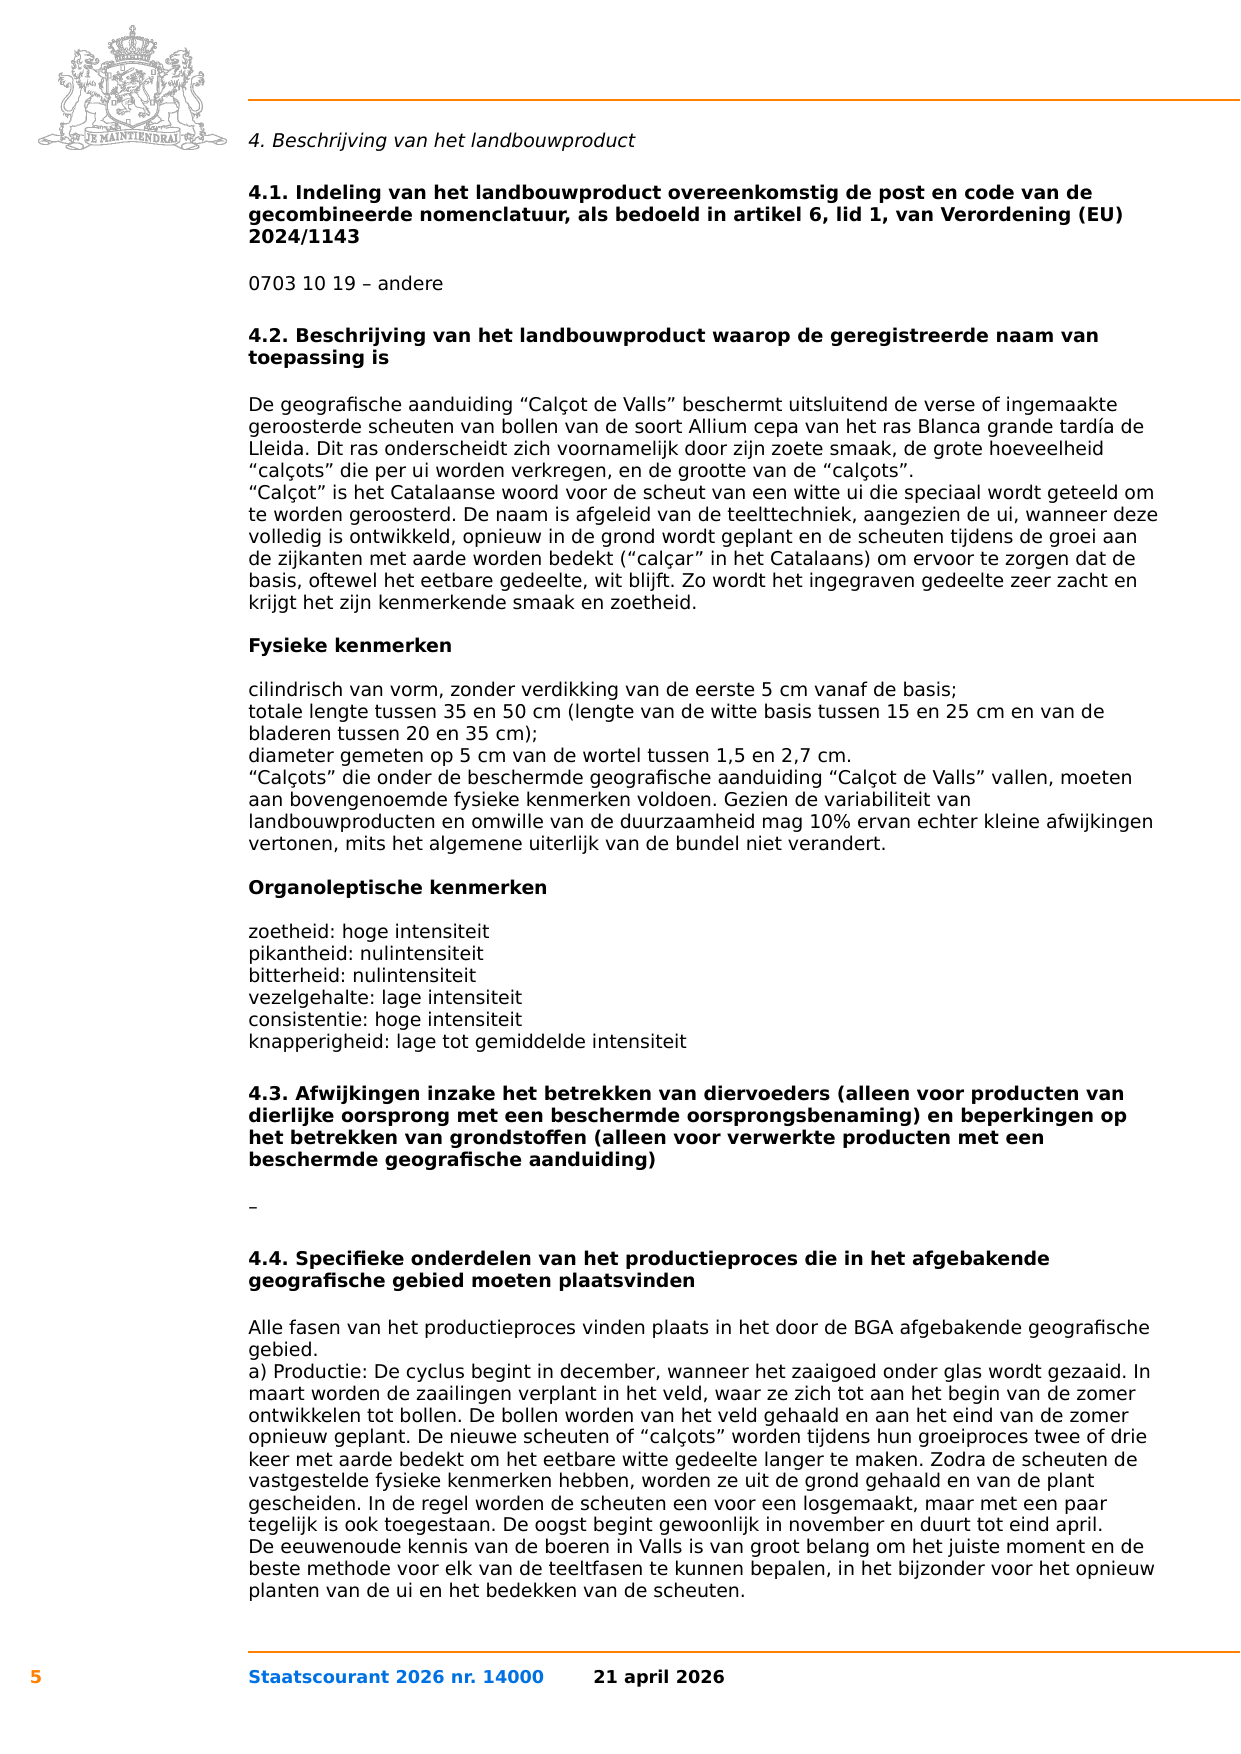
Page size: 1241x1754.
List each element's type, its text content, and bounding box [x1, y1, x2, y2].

text Alle fasen van het productieproces vinden plaats in het door de BGA afgebakende geografische gebied. [248, 1317, 1163, 1361]
text vezelgehalte: lage intensiteit [248, 987, 1163, 1009]
text cilindrisch van vorm, zonder verdikking van de eerste 5 cm vanaf de basis; [248, 679, 1163, 701]
text pikantheid: nulintensiteit [248, 943, 1163, 965]
text diameter gemeten op 5 cm van de wortel tussen 1,5 en 2,7 cm. [248, 745, 1163, 767]
text zoetheid: hoge intensiteit [248, 921, 1163, 943]
picture [38, 25, 227, 150]
subtitle 4.1. Indeling van het landbouwproduct overeenkomstig de post en code van de gecombineerde nomenclatuur, als bedoeld in artikel 6, lid 1, van Verordening (EU) 2024/1143 [248, 182, 1163, 248]
subtitle 4.3. Afwijkingen inzake het betrekken van diervoeders (alleen voor producten van dierlijke oorsprong met een beschermde oorsprongsbenaming) en beperkingen op het betrekken van grondstoffen (alleen voor verwerkte producten met een beschermde geografische aanduiding) [248, 1083, 1163, 1171]
text “Calçot” is het Catalaanse woord voor de scheut van een witte ui die speciaal wordt geteeld om te worden geroosterd. De naam is afgeleid van de teelttechniek, aangezien de ui, wanneer deze volledig is ontwikkeld, opnieuw in de grond wordt geplant en de scheuten tijdens de groei aan de zijkanten met aarde worden bedekt (“calçar” in het Catalaans) om ervoor te zorgen dat de basis, oftewel het eetbare gedeelte, wit blijft. Zo wordt het ingegraven gedeelte zeer zacht en krijgt het zijn kenmerkende smaak en zoetheid. [248, 482, 1163, 613]
subtitle 4. Beschrijving van het landbouwproduct [248, 130, 1163, 152]
subtitle 4.2. Beschrijving van het landbouwproduct waarop de geregistreerde naam van toepassing is [248, 325, 1163, 369]
text knapperigheid: lage tot gemiddelde intensiteit [248, 1031, 1163, 1053]
text 0703 10 19 – andere [248, 273, 1163, 295]
subtitle Fysieke kenmerken [248, 635, 1163, 657]
text De geografische aanduiding “Calçot de Valls” beschermt uitsluitend de verse of ingemaakte geroosterde scheuten van bollen van de soort Allium cepa van het ras Blanca grande tardía de Lleida. Dit ras onderscheidt zich voornamelijk door zijn zoete smaak, de grote hoeveelheid “calçots” die per ui worden verkregen, en de grootte van de “calçots”. [248, 394, 1163, 482]
text – [248, 1196, 1163, 1218]
subtitle Organoleptische kenmerken [248, 877, 1163, 899]
text a) Productie: De cyclus begint in december, wanneer het zaaigoed onder glas wordt gezaaid. In maart worden de zaailingen verplant in het veld, waar ze zich tot aan het begin van de zomer ontwikkelen tot bollen. De bollen worden van het veld gehaald en aan het eind van de zomer opnieuw geplant. De nieuwe scheuten of “calçots” worden tijdens hun groeiproces twee of drie keer met aarde bedekt om het eetbare witte gedeelte langer te maken. Zodra de scheuten de vastgestelde fysieke kenmerken hebben, worden ze uit de grond gehaald en van de plant gescheiden. In de regel worden de scheuten een voor een losgemaakt, maar met een paar tegelijk is ook toegestaan. De oogst begint gewoonlijk in november en duurt tot eind april. [248, 1361, 1163, 1536]
text totale lengte tussen 35 en 50 cm (lengte van de witte basis tussen 15 en 25 cm en van de bladeren tussen 20 en 35 cm); [248, 701, 1163, 745]
subtitle 4.4. Specifieke onderdelen van het productieproces die in het afgebakende geografische gebied moeten plaatsvinden [248, 1248, 1163, 1292]
text “Calçots” die onder de beschermde geografische aanduiding “Calçot de Valls” vallen, moeten aan bovengenoemde fysieke kenmerken voldoen. Gezien de variabiliteit van landbouwproducten en omwille van de duurzaamheid mag 10% ervan echter kleine afwijkingen vertonen, mits het algemene uiterlijk van de bundel niet verandert. [248, 767, 1163, 855]
text De eeuwenoude kennis van de boeren in Valls is van groot belang om het juiste moment en de beste methode voor elk van de teeltfasen te kunnen bepalen, in het bijzonder voor het opnieuw planten van de ui en het bedekken van de scheuten. [248, 1536, 1163, 1602]
text bitterheid: nulintensiteit [248, 965, 1163, 987]
text consistentie: hoge intensiteit [248, 1009, 1163, 1031]
